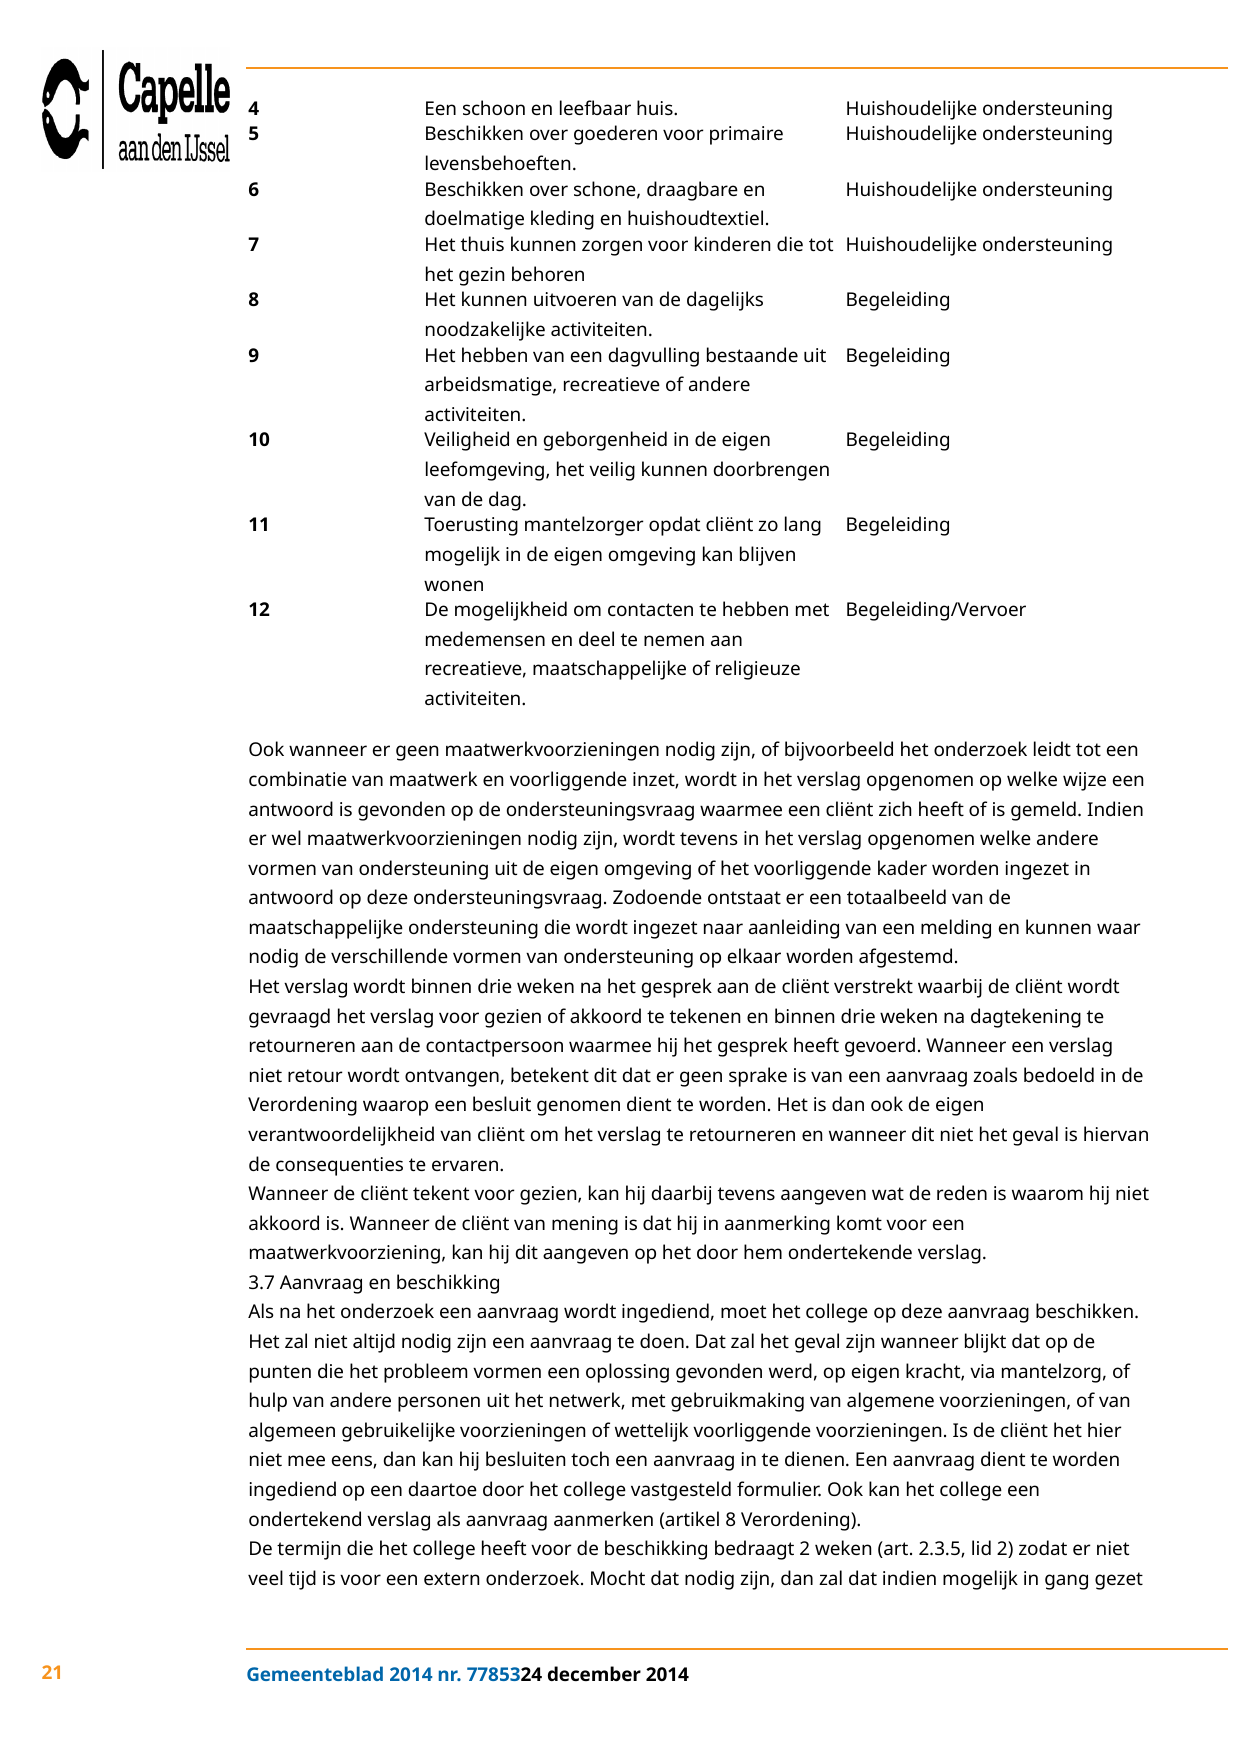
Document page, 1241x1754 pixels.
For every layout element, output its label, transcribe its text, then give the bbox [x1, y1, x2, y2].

table_cell Begeleiding [845, 286, 1152, 342]
table_cell Het hebben van een dagvulling bestaande uit arbeidsmatige, recreatieve of andere activiteiten. [424, 342, 845, 427]
table_cell 10 [248, 427, 424, 512]
text Wanneer de cliënt tekent voor gezien, kan hij daarbij tevens aangeven wat de reden is waarom hij niet akkoord is. Wanneer de cliënt van mening is dat hij in aanmerking komt voor een maatwerkvoorziening, kan hij dit aangeven op het door hem ondertekende verslag. [248, 1180, 1152, 1265]
text Als na het onderzoek een aanvraag wordt ingediend, moet het college op deze aanvraag beschikken. Het zal niet altijd nodig zijn een aanvraag te doen. Dat zal het geval zijn wanneer blijkt dat op de punten die het probleem vormen een oplossing gevonden werd, op eigen kracht, via mantelzorg, of hulp van andere personen uit het netwerk, met gebruikmaking van algemene voorzieningen, of van algemeen gebruikelijke voorzieningen of wettelijk voorliggende voorzieningen. Is de cliënt het hier niet mee eens, dan kan hij besluiten toch een aanvraag in te dienen. Een aanvraag dient te worden ingediend op een daartoe door het college vastgesteld formulier. Ook kan het college een ondertekend verslag als aanvraag aanmerken (artikel 8 Verordening). [248, 1299, 1152, 1532]
table_cell Huishoudelijke ondersteuning [845, 121, 1152, 176]
table_cell 12 [248, 596, 424, 711]
text De termijn die het college heeft voor de beschikking bedraagt 2 weken (art. 2.3.5, lid 2) zodat er niet veel tijd is voor een extern onderzoek. Mocht dat nodig zijn, dan zal dat indien mogelijk in gang gezet [248, 1535, 1152, 1591]
table_cell Huishoudelijke ondersteuning [845, 95, 1152, 121]
text 3.7 Aanvraag en beschikking [248, 1269, 1152, 1295]
table_cell 7 [248, 231, 424, 286]
table_cell Toerusting mantelzorger opdat cliënt zo lang mogelijk in de eigen omgeving kan blijven wonen [424, 512, 845, 596]
table_cell 11 [248, 512, 424, 596]
text Het verslag wordt binnen drie weken na het gesprek aan de cliënt verstrekt waarbij de cliënt wordt gevraagd het verslag voor gezien of akkoord te tekenen en binnen drie weken na dagtekening te retourneren aan de contactpersoon waarmee hij het gesprek heeft gevoerd. Wanneer een verslag niet retour wordt ontvangen, betekent dit dat er geen sprake is van een aanvraag zoals bedoeld in de Verordening waarop een besluit genomen dient te worden. Het is dan ook de eigen verantwoordelijkheid van cliënt om het verslag te retourneren en wanneer dit niet het geval is hiervan de consequenties te ervaren. [248, 973, 1152, 1177]
table_cell Begeleiding [845, 512, 1152, 596]
table_cell Beschikken over goederen voor primaire levensbehoeften. [424, 121, 845, 176]
table_cell Veiligheid en geborgenheid in de eigen leefomgeving, het veilig kunnen doorbrengen van de dag. [424, 427, 845, 512]
table_cell 5 [248, 121, 424, 176]
table_cell 8 [248, 286, 424, 342]
text Ook wanneer er geen maatwerkvoorzieningen nodig zijn, of bijvoorbeeld het onderzoek leidt tot een combinatie van maatwerk en voorliggende inzet, wordt in het verslag opgenomen op welke wijze een antwoord is gevonden op de ondersteuningsvraag waarmee een cliënt zich heeft of is gemeld. Indien er wel maatwerkvoorzieningen nodig zijn, wordt tevens in het verslag opgenomen welke andere vormen van ondersteuning uit de eigen omgeving of het voorliggende kader worden ingezet in antwoord op deze ondersteuningsvraag. Zodoende ontstaat er een totaalbeeld van de maatschappelijke ondersteuning die wordt ingezet naar aanleiding van een melding en kunnen waar nodig de verschillende vormen van ondersteuning op elkaar worden afgestemd. [248, 737, 1152, 969]
table_cell 4 [248, 95, 424, 121]
table_cell Begeleiding [845, 342, 1152, 427]
table_cell Begeleiding [845, 427, 1152, 512]
table_cell De mogelijkheid om contacten te hebben met medemensen en deel te nemen aan recreatieve, maatschappelijke of religieuze activiteiten. [424, 596, 845, 711]
table_cell Het thuis kunnen zorgen voor kinderen die tot het gezin behoren [424, 231, 845, 286]
table_cell 9 [248, 342, 424, 427]
table_cell Begeleiding/Vervoer [845, 596, 1152, 711]
table_cell Huishoudelijke ondersteuning [845, 176, 1152, 231]
table_cell Het kunnen uitvoeren van de dagelijks noodzakelijke activiteiten. [424, 286, 845, 342]
table_cell 6 [248, 176, 424, 231]
table_cell Huishoudelijke ondersteuning [845, 231, 1152, 286]
table_cell Een schoon en leefbaar huis. [424, 95, 845, 121]
table_cell Beschikken over schone, draagbare en doelmatige kleding en huishoudtextiel. [424, 176, 845, 231]
picture [41, 47, 231, 172]
